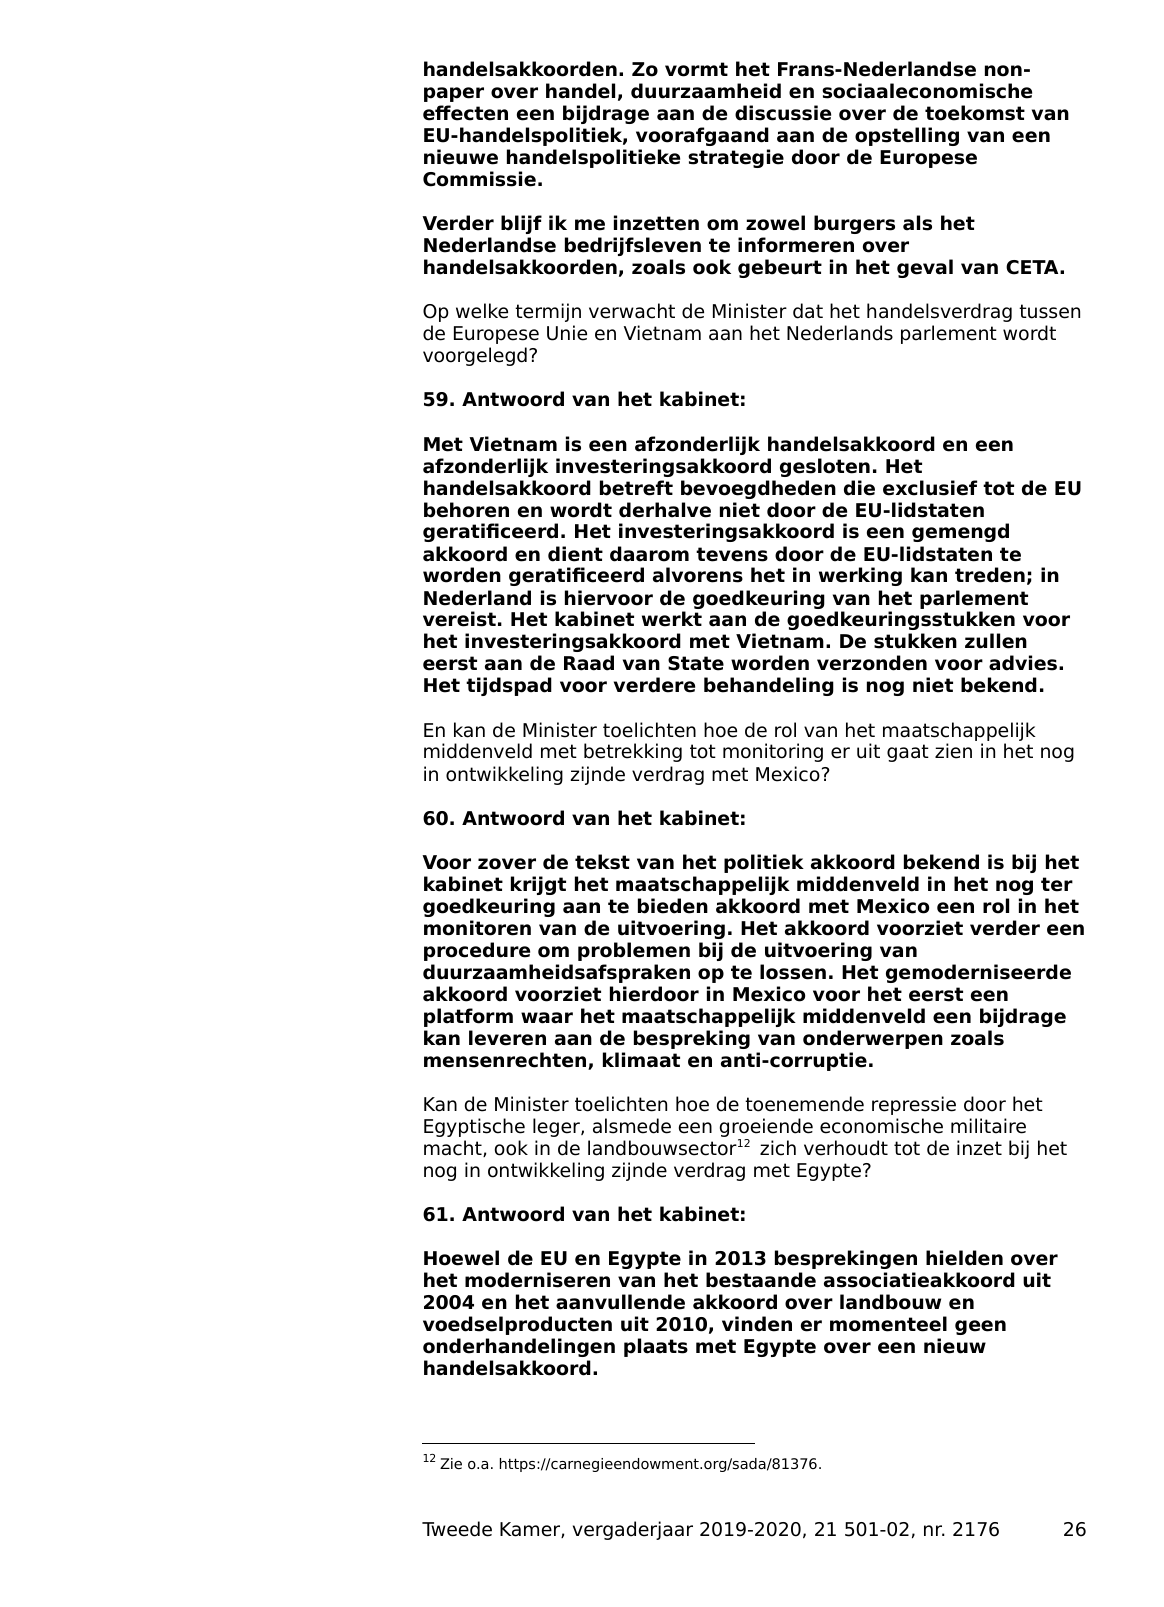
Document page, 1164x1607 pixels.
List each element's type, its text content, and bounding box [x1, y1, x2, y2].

text Voor zover de tekst van het politiek akkoord bekend is bij het kabinet krijgt het maatschappelijk middenveld in het nog ter goedkeuring aan te bieden akkoord met Mexico een rol in het monitoren van de uitvoering. Het akkoord voorziet verder een procedure om problemen bij de uitvoering van duurzaamheidsafspraken op te lossen. Het gemoderniseerde akkoord voorziet hierdoor in Mexico voor het eerst een platform waar het maatschappelijk middenveld een bijdrage kan leveren aan de bespreking van onderwerpen zoals mensenrechten, klimaat en anti-corruptie. [422, 852, 1087, 1072]
text Op welke termijn verwacht de Minister dat het handelsverdrag tussen de Europese Unie en Vietnam aan het Nederlands parlement wordt voorgelegd? [422, 301, 1087, 367]
text Verder blijf ik me inzetten om zowel burgers als het Nederlandse bedrijfsleven te informeren over handelsakkoorden, zoals ook gebeurt in het geval van CETA. [422, 213, 1087, 279]
subtitle 59. Antwoord van het kabinet: [422, 389, 1087, 411]
text En kan de Minister toelichten hoe de rol van het maatschappelijk middenveld met betrekking tot monitoring er uit gaat zien in het nog in ontwikkeling zijnde verdrag met Mexico? [422, 719, 1087, 785]
subtitle 61. Antwoord van het kabinet: [422, 1204, 1087, 1226]
text Met Vietnam is een afzonderlijk handelsakkoord en een afzonderlijk investeringsakkoord gesloten. Het handelsakkoord betreft bevoegdheden die exclusief tot de EU behoren en wordt derhalve niet door de EU-lidstaten geratificeerd. Het investeringsakkoord is een gemengd akkoord en dient daarom tevens door de EU-lidstaten te worden geratificeerd alvorens het in werking kan treden; in Nederland is hiervoor de goedkeuring van het parlement vereist. Het kabinet werkt aan de goedkeuringsstukken voor het investeringsakkoord met Vietnam. De stukken zullen eerst aan de Raad van State worden verzonden voor advies. Het tijdspad voor verdere behandeling is nog niet bekend. [422, 433, 1087, 697]
text Hoewel de EU en Egypte in 2013 besprekingen hielden over het moderniseren van het bestaande associatieakkoord uit 2004 en het aanvullende akkoord over landbouw en voedselproducten uit 2010, vinden er momenteel geen onderhandelingen plaats met Egypte over een nieuw handelsakkoord. [422, 1248, 1087, 1380]
text Zie o.a. https://carnegieendowment.org/sada/81376. [422, 1452, 1087, 1474]
subtitle 60. Antwoord van het kabinet: [422, 808, 1087, 829]
text handelsakkoorden. Zo vormt het Frans-Nederlandse non-paper over handel, duurzaamheid en sociaaleconomische effecten een bijdrage aan de discussie over de toekomst van EU-handelspolitiek, voorafgaand aan de opstelling van een nieuwe handelspolitieke strategie door de Europese Commissie. [422, 59, 1087, 191]
text Kan de Minister toelichten hoe de toenemende repressie door het Egyptische leger, alsmede een groeiende economische militaire macht, ook in de landbouwsector zich verhoudt tot de inzet bij het nog in ontwikkeling zijnde verdrag met Egypte? [422, 1094, 1087, 1182]
